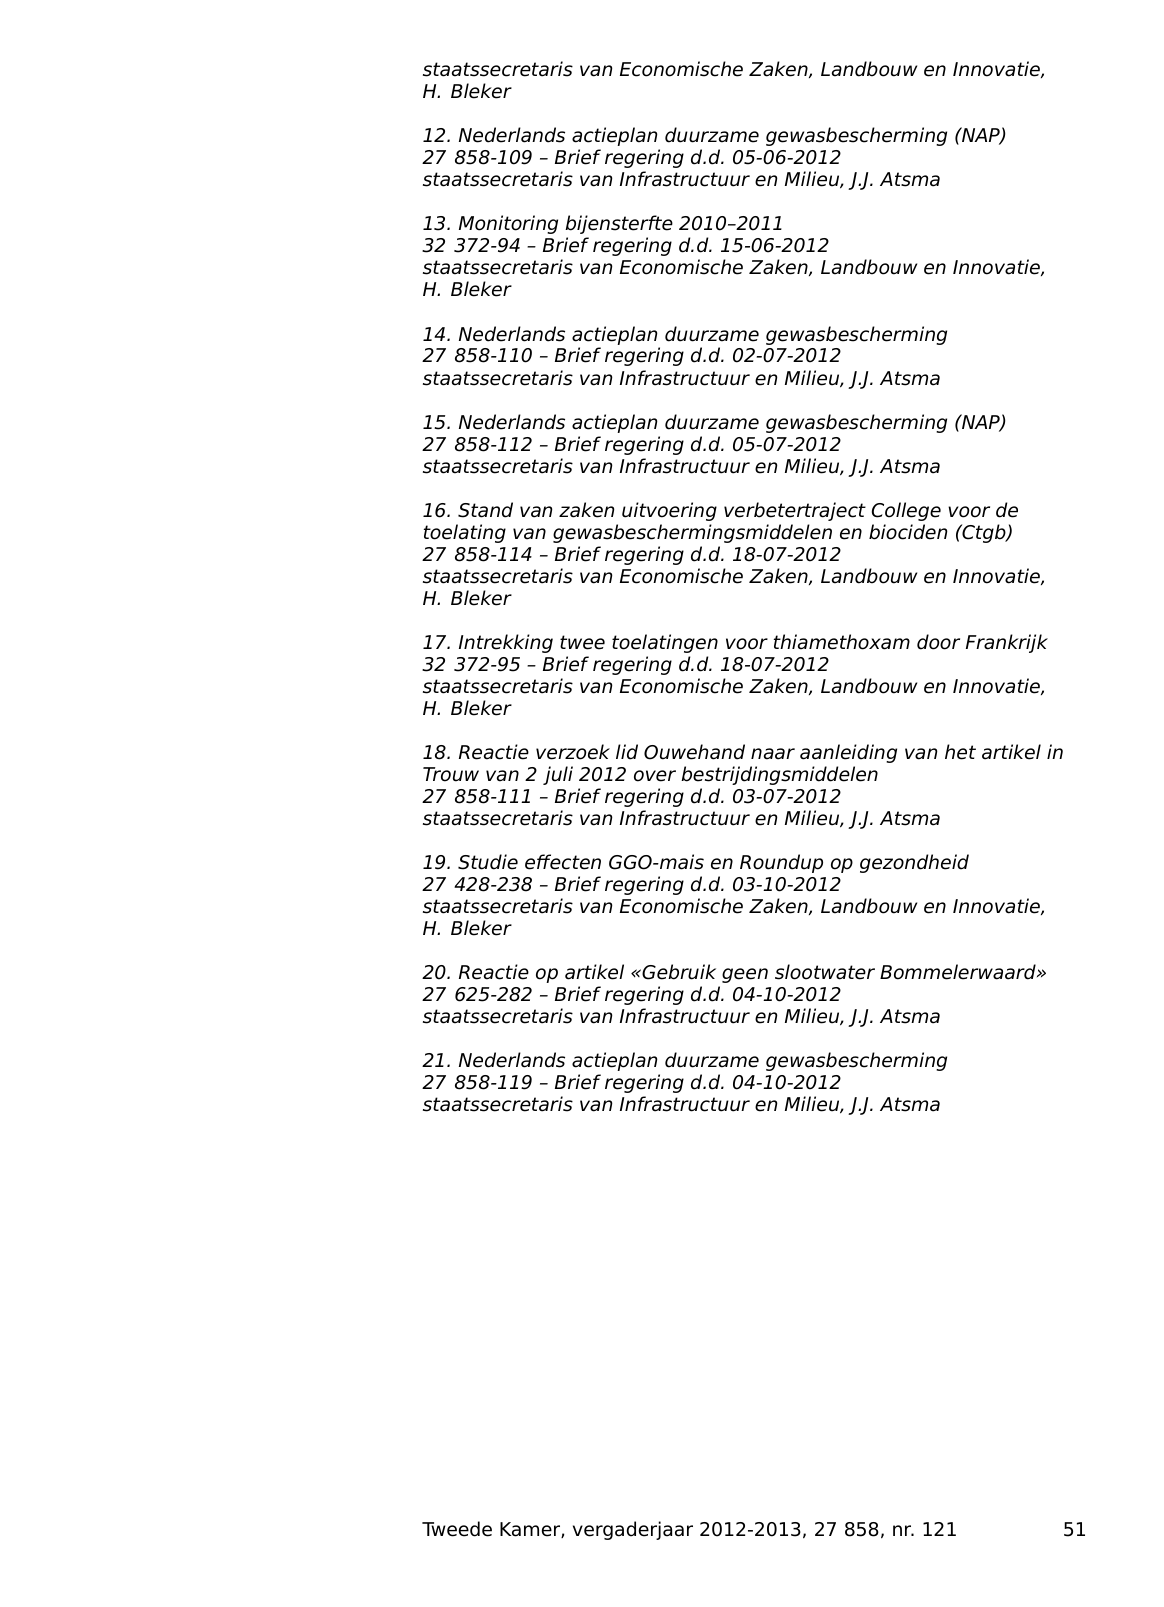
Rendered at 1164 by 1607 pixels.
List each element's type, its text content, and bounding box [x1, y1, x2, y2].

text 21. Nederlands actieplan duurzame gewasbescherming [422, 1050, 1087, 1072]
text 27 858-119 – Brief regering d.d. 04-10-2012 [422, 1072, 1087, 1094]
text staatssecretaris van Economische Zaken, Landbouw en Innovatie, H. Bleker [422, 896, 1087, 940]
text staatssecretaris van Economische Zaken, Landbouw en Innovatie, H. Bleker [422, 59, 1087, 103]
text staatssecretaris van Infrastructuur en Milieu, J.J. Atsma [422, 1094, 1087, 1116]
text 27 858-110 – Brief regering d.d. 02-07-2012 [422, 345, 1087, 367]
text 20. Reactie op artikel «Gebruik geen slootwater Bommelerwaard» [422, 962, 1087, 984]
text 16. Stand van zaken uitvoering verbetertraject College voor de toelating van gewasbeschermingsmiddelen en biociden (Ctgb) [422, 500, 1087, 544]
text staatssecretaris van Infrastructuur en Milieu, J.J. Atsma [422, 456, 1087, 477]
text 15. Nederlands actieplan duurzame gewasbescherming (NAP) [422, 412, 1087, 433]
text staatssecretaris van Infrastructuur en Milieu, J.J. Atsma [422, 808, 1087, 830]
text staatssecretaris van Infrastructuur en Milieu, J.J. Atsma [422, 367, 1087, 389]
text 13. Monitoring bijensterfte 2010–2011 [422, 213, 1087, 235]
text staatssecretaris van Economische Zaken, Landbouw en Innovatie, H. Bleker [422, 257, 1087, 301]
text staatssecretaris van Economische Zaken, Landbouw en Innovatie, H. Bleker [422, 566, 1087, 609]
text staatssecretaris van Infrastructuur en Milieu, J.J. Atsma [422, 1006, 1087, 1028]
text staatssecretaris van Economische Zaken, Landbouw en Innovatie, H. Bleker [422, 676, 1087, 720]
text 32 372-95 – Brief regering d.d. 18-07-2012 [422, 654, 1087, 676]
text 12. Nederlands actieplan duurzame gewasbescherming (NAP) [422, 125, 1087, 147]
text 14. Nederlands actieplan duurzame gewasbescherming [422, 323, 1087, 345]
text 32 372-94 – Brief regering d.d. 15-06-2012 [422, 235, 1087, 257]
text 27 858-112 – Brief regering d.d. 05-07-2012 [422, 433, 1087, 456]
text 27 428-238 – Brief regering d.d. 03-10-2012 [422, 874, 1087, 896]
text 17. Intrekking twee toelatingen voor thiamethoxam door Frankrijk [422, 632, 1087, 654]
text staatssecretaris van Infrastructuur en Milieu, J.J. Atsma [422, 169, 1087, 191]
text 27 858-109 – Brief regering d.d. 05-06-2012 [422, 147, 1087, 169]
text 27 858-114 – Brief regering d.d. 18-07-2012 [422, 544, 1087, 566]
text 18. Reactie verzoek lid Ouwehand naar aanleiding van het artikel in Trouw van 2 juli 2012 over bestrijdingsmiddelen [422, 742, 1087, 786]
text 27 858-111 – Brief regering d.d. 03-07-2012 [422, 786, 1087, 808]
text 27 625-282 – Brief regering d.d. 04-10-2012 [422, 984, 1087, 1006]
text 19. Studie effecten GGO-mais en Roundup op gezondheid [422, 852, 1087, 874]
